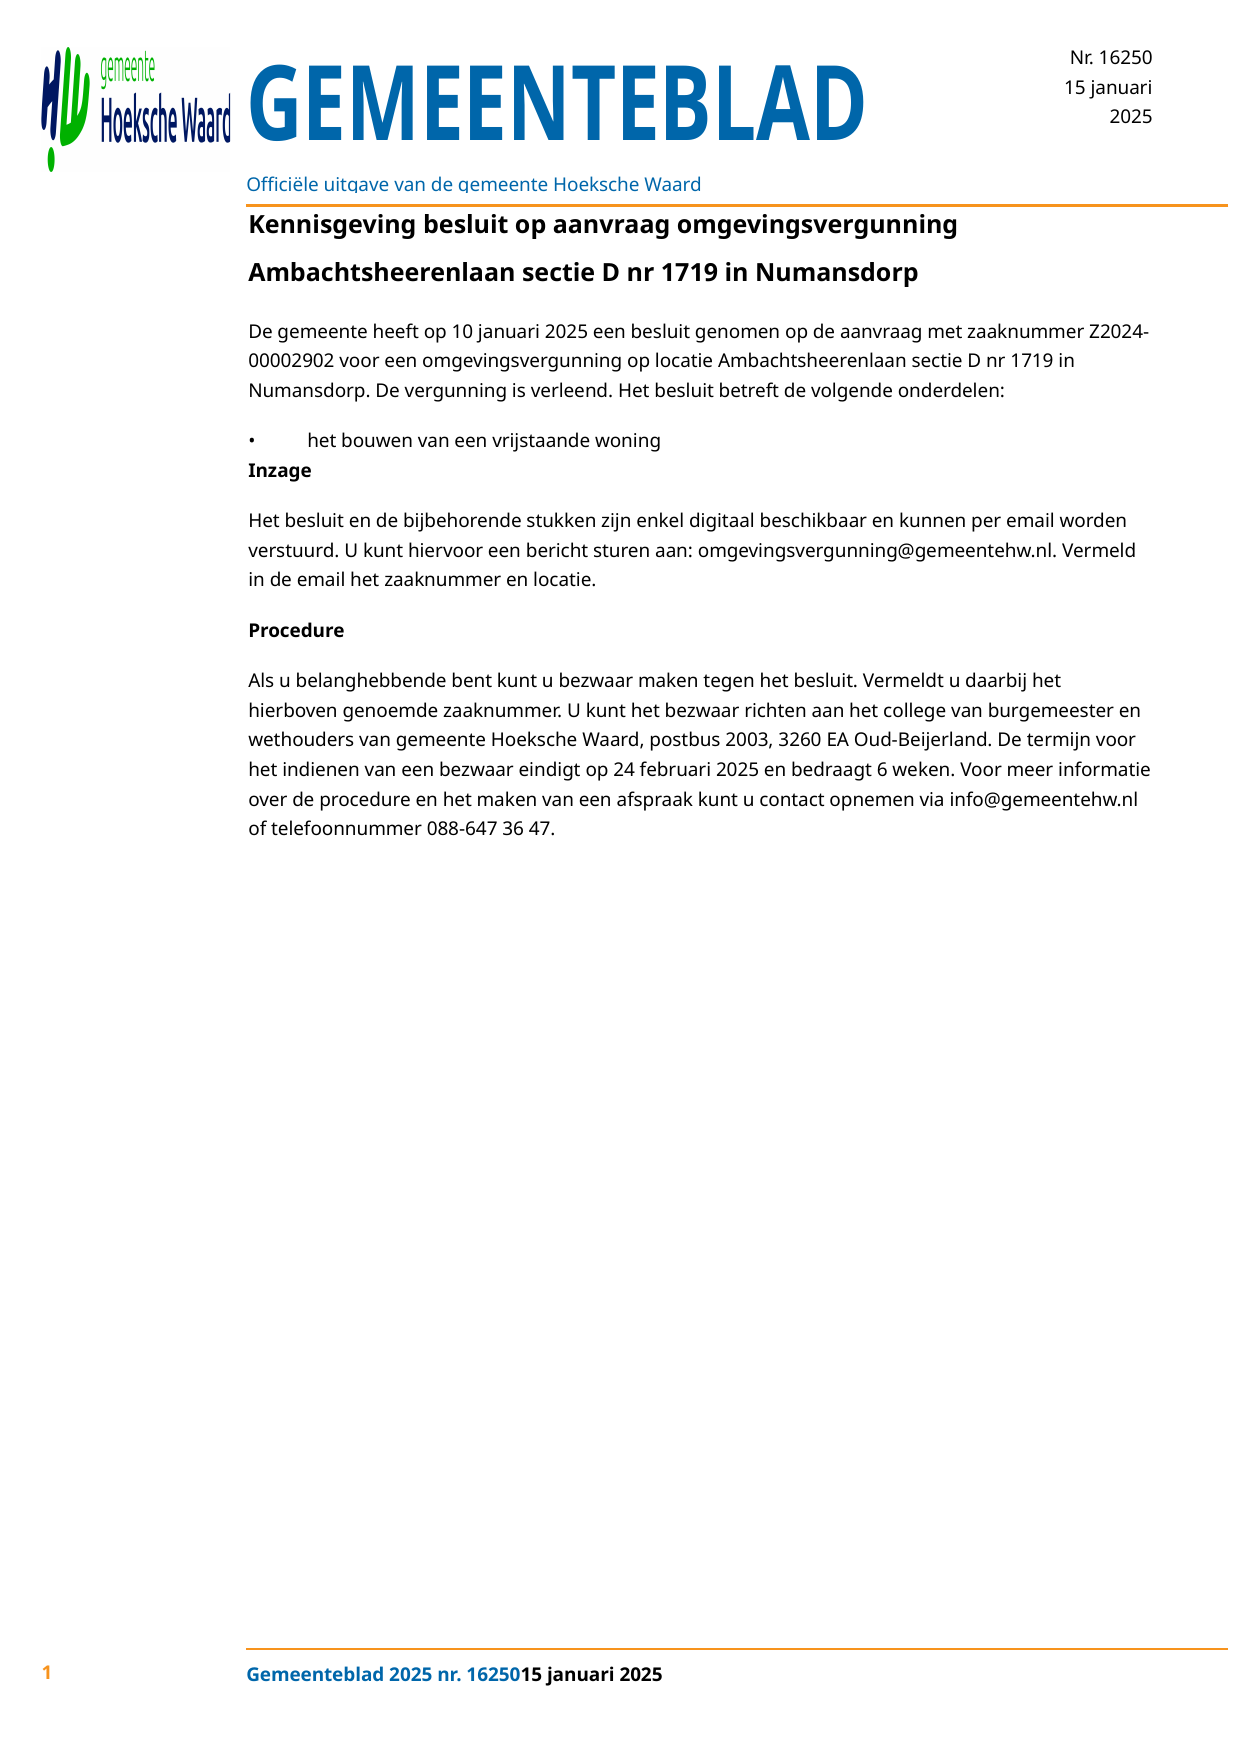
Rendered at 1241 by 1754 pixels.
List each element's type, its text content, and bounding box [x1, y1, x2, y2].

text Het besluit en de bijbehorende stukken zijn enkel digitaal beschikbaar en kunnen per email worden verstuurd. U kunt hiervoor een bericht sturen aan: omgevingsvergunning@gemeentehw.nl. Vermeld in de email het zaaknummer en locatie. [248, 507, 1152, 592]
text Procedure [248, 617, 1152, 643]
text Kennisgeving besluit op aanvraag omgevingsvergunning Ambachtsheerenlaan sectie D nr 1719 in Numansdorp [248, 207, 1152, 288]
picture [41, 47, 231, 172]
list het bouwen van een vrijstaande woning [248, 427, 1152, 453]
text Inzage [248, 457, 1152, 483]
text De gemeente heeft op 10 januari 2025 een besluit genomen op de aanvraag met zaaknummer Z2024-00002902 voor een omgevingsvergunning op locatie Ambachtsheerenlaan sectie D nr 1719 in Numansdorp. De vergunning is verleend. Het besluit betreft de volgende onderdelen: [248, 318, 1152, 403]
text Als u belanghebbende bent kunt u bezwaar maken tegen het besluit. Vermeldt u daarbij het hierboven genoemde zaaknummer. U kunt het bezwaar richten aan het college van burgemeester en wethouders van gemeente Hoeksche Waard, postbus 2003, 3260 EA Oud-Beijerland. De termijn voor het indienen van een bezwaar eindigt op 24 februari 2025 en bedraagt 6 weken. Voor meer informatie over de procedure en het maken van een afspraak kunt u contact opnemen via info@gemeentehw.nl of telefoonnummer 088-647 36 47. [248, 667, 1152, 841]
